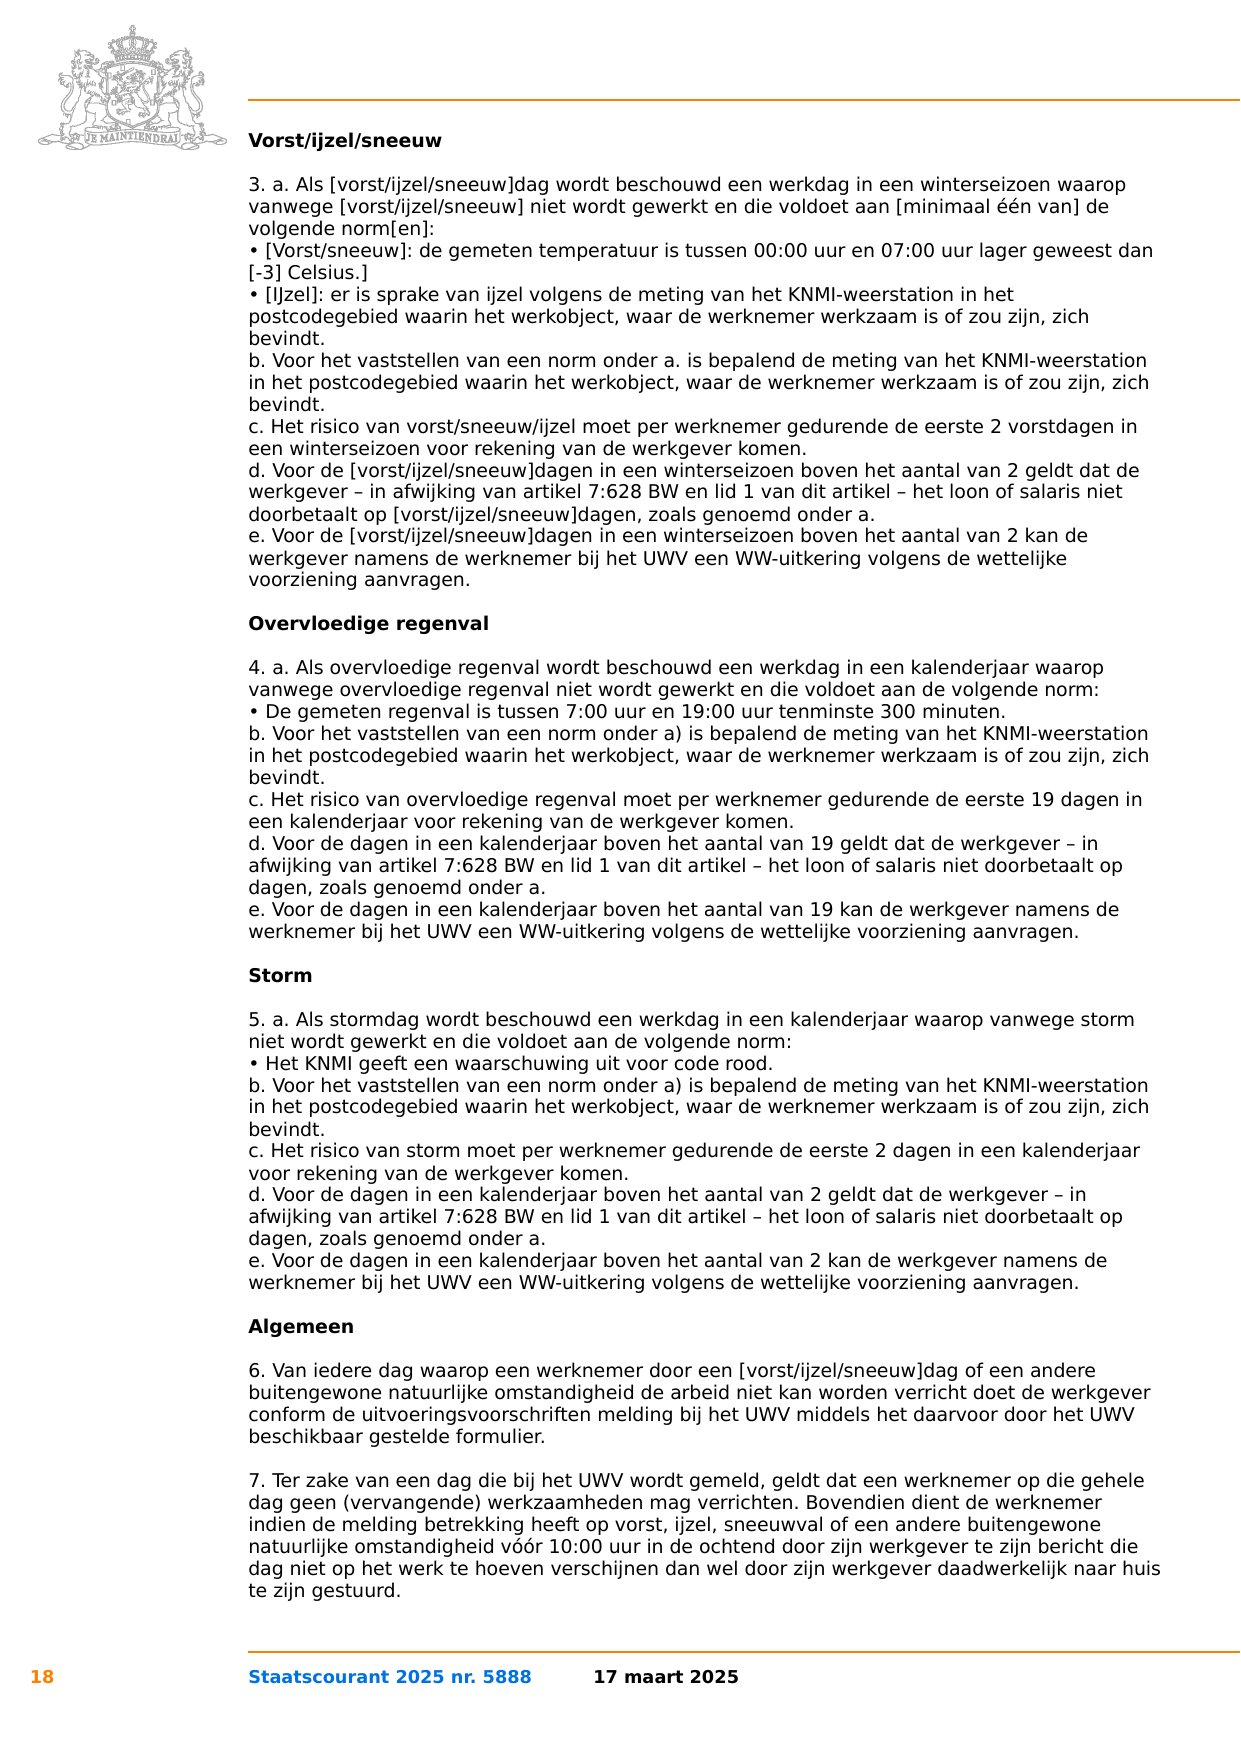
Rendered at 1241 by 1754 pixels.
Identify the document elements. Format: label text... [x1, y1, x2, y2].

text • Het KNMI geeft een waarschuwing uit voor code rood. [248, 1052, 1163, 1074]
text e. Voor de [vorst/ijzel/sneeuw]dagen in een winterseizoen boven het aantal van 2 kan de werkgever namens de werknemer bij het UWV een WW-uitkering volgens de wettelijke voorziening aanvragen. [248, 525, 1163, 591]
subtitle Storm [248, 965, 1163, 987]
text b. Voor het vaststellen van een norm onder a) is bepalend de meting van het KNMI-weerstation in het postcodegebied waarin het werkobject, waar de werknemer werkzaam is of zou zijn, zich bevindt. [248, 1074, 1163, 1140]
text c. Het risico van storm moet per werknemer gedurende de eerste 2 dagen in een kalenderjaar voor rekening van de werkgever komen. [248, 1140, 1163, 1184]
text c. Het risico van vorst/sneeuw/ijzel moet per werknemer gedurende de eerste 2 vorstdagen in een winterseizoen voor rekening van de werkgever komen. [248, 416, 1163, 459]
text 4. a. Als overvloedige regenval wordt beschouwd een werkdag in een kalenderjaar waarop vanwege overvloedige regenval niet wordt gewerkt en die voldoet aan de volgende norm: [248, 657, 1163, 701]
text 5. a. Als stormdag wordt beschouwd een werkdag in een kalenderjaar waarop vanwege storm niet wordt gewerkt en die voldoet aan de volgende norm: [248, 1008, 1163, 1052]
text • De gemeten regenval is tussen 7:00 uur en 19:00 uur tenminste 300 minuten. [248, 701, 1163, 723]
text e. Voor de dagen in een kalenderjaar boven het aantal van 2 kan de werkgever namens de werknemer bij het UWV een WW-uitkering volgens de wettelijke voorziening aanvragen. [248, 1250, 1163, 1294]
text d. Voor de dagen in een kalenderjaar boven het aantal van 2 geldt dat de werkgever – in afwijking van artikel 7:628 BW en lid 1 van dit artikel – het loon of salaris niet doorbetaalt op dagen, zoals genoemd onder a. [248, 1184, 1163, 1250]
subtitle Overvloedige regenval [248, 613, 1163, 635]
subtitle Vorst/ijzel/sneeuw [248, 130, 1163, 152]
text d. Voor de [vorst/ijzel/sneeuw]dagen in een winterseizoen boven het aantal van 2 geldt dat de werkgever – in afwijking van artikel 7:628 BW en lid 1 van dit artikel – het loon of salaris niet doorbetaalt op [vorst/ijzel/sneeuw]dagen, zoals genoemd onder a. [248, 459, 1163, 525]
text b. Voor het vaststellen van een norm onder a) is bepalend de meting van het KNMI-weerstation in het postcodegebied waarin het werkobject, waar de werknemer werkzaam is of zou zijn, zich bevindt. [248, 723, 1163, 789]
text • [Vorst/sneeuw]: de gemeten temperatuur is tussen 00:00 uur en 07:00 uur lager geweest dan [-3] Celsius.] [248, 240, 1163, 284]
text e. Voor de dagen in een kalenderjaar boven het aantal van 19 kan de werkgever namens de werknemer bij het UWV een WW-uitkering volgens de wettelijke voorziening aanvragen. [248, 899, 1163, 943]
picture [38, 25, 227, 150]
text 6. Van iedere dag waarop een werknemer door een [vorst/ijzel/sneeuw]dag of een andere buitengewone natuurlijke omstandigheid de arbeid niet kan worden verricht doet de werkgever conform de uitvoeringsvoorschriften melding bij het UWV middels het daarvoor door het UWV beschikbaar gestelde formulier. [248, 1360, 1163, 1448]
text c. Het risico van overvloedige regenval moet per werknemer gedurende de eerste 19 dagen in een kalenderjaar voor rekening van de werkgever komen. [248, 789, 1163, 833]
text b. Voor het vaststellen van een norm onder a. is bepalend de meting van het KNMI-weerstation in het postcodegebied waarin het werkobject, waar de werknemer werkzaam is of zou zijn, zich bevindt. [248, 349, 1163, 416]
text d. Voor de dagen in een kalenderjaar boven het aantal van 19 geldt dat de werkgever – in afwijking van artikel 7:628 BW en lid 1 van dit artikel – het loon of salaris niet doorbetaalt op dagen, zoals genoemd onder a. [248, 833, 1163, 899]
subtitle Algemeen [248, 1316, 1163, 1338]
text 3. a. Als [vorst/ijzel/sneeuw]dag wordt beschouwd een werkdag in een winterseizoen waarop vanwege [vorst/ijzel/sneeuw] niet wordt gewerkt en die voldoet aan [minimaal één van] de volgende norm[en]: [248, 174, 1163, 240]
text 7. Ter zake van een dag die bij het UWV wordt gemeld, geldt dat een werknemer op die gehele dag geen (vervangende) werkzaamheden mag verrichten. Bovendien dient de werknemer indien de melding betrekking heeft op vorst, ijzel, sneeuwval of een andere buitengewone natuurlijke omstandigheid vóór 10:00 uur in de ochtend door zijn werkgever te zijn bericht die dag niet op het werk te hoeven verschijnen dan wel door zijn werkgever daadwerkelijk naar huis te zijn gestuurd. [248, 1470, 1163, 1602]
text • [IJzel]: er is sprake van ijzel volgens de meting van het KNMI-weerstation in het postcodegebied waarin het werkobject, waar de werknemer werkzaam is of zou zijn, zich bevindt. [248, 284, 1163, 349]
